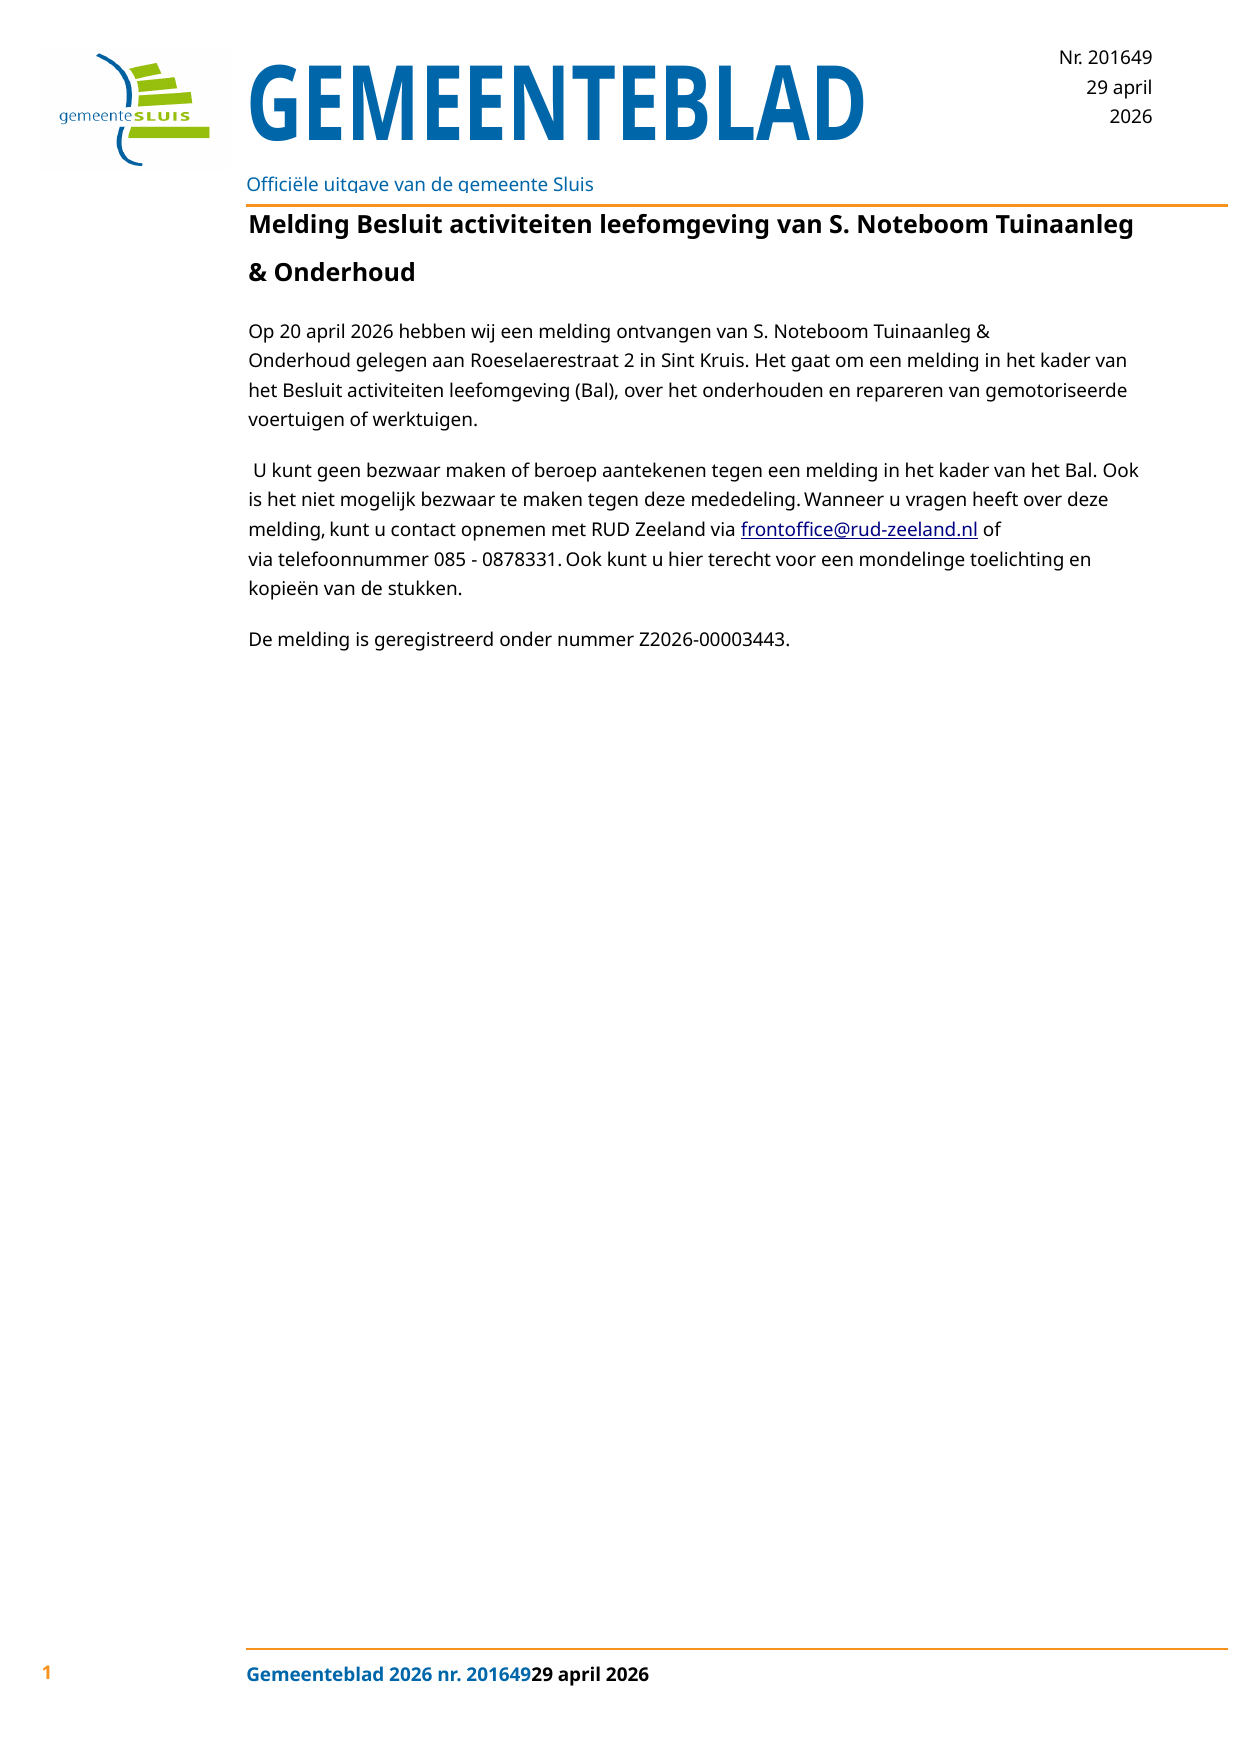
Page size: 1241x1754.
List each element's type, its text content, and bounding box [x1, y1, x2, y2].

text Op 20 april 2026 hebben wij een melding ontvangen van S. Noteboom Tuinaanleg & Onderhoud gelegen aan Roeselaerestraat 2 in Sint Kruis. Het gaat om een melding in het kader van het Besluit activiteiten leefomgeving (Bal), over het onderhouden en repareren van gemotoriseerde voertuigen of werktuigen. [248, 318, 1152, 432]
text U kunt geen bezwaar maken of beroep aantekenen tegen een melding in het kader van het Bal. Ook is het niet mogelijk bezwaar te maken tegen deze mededeling. Wanneer u vragen heeft over deze melding, kunt u contact opnemen met RUD Zeeland via frontoffice@rud-zeeland.nl of via telefoonnummer 085 - 0878331. Ook kunt u hier terecht voor een mondelinge toelichting en kopieën van de stukken. [248, 457, 1152, 601]
text De melding is geregistreerd onder nummer Z2026-00003443. [248, 626, 1152, 652]
text Melding Besluit activiteiten leefomgeving van S. Noteboom Tuinaanleg & Onderhoud [248, 207, 1152, 288]
picture [41, 47, 231, 172]
